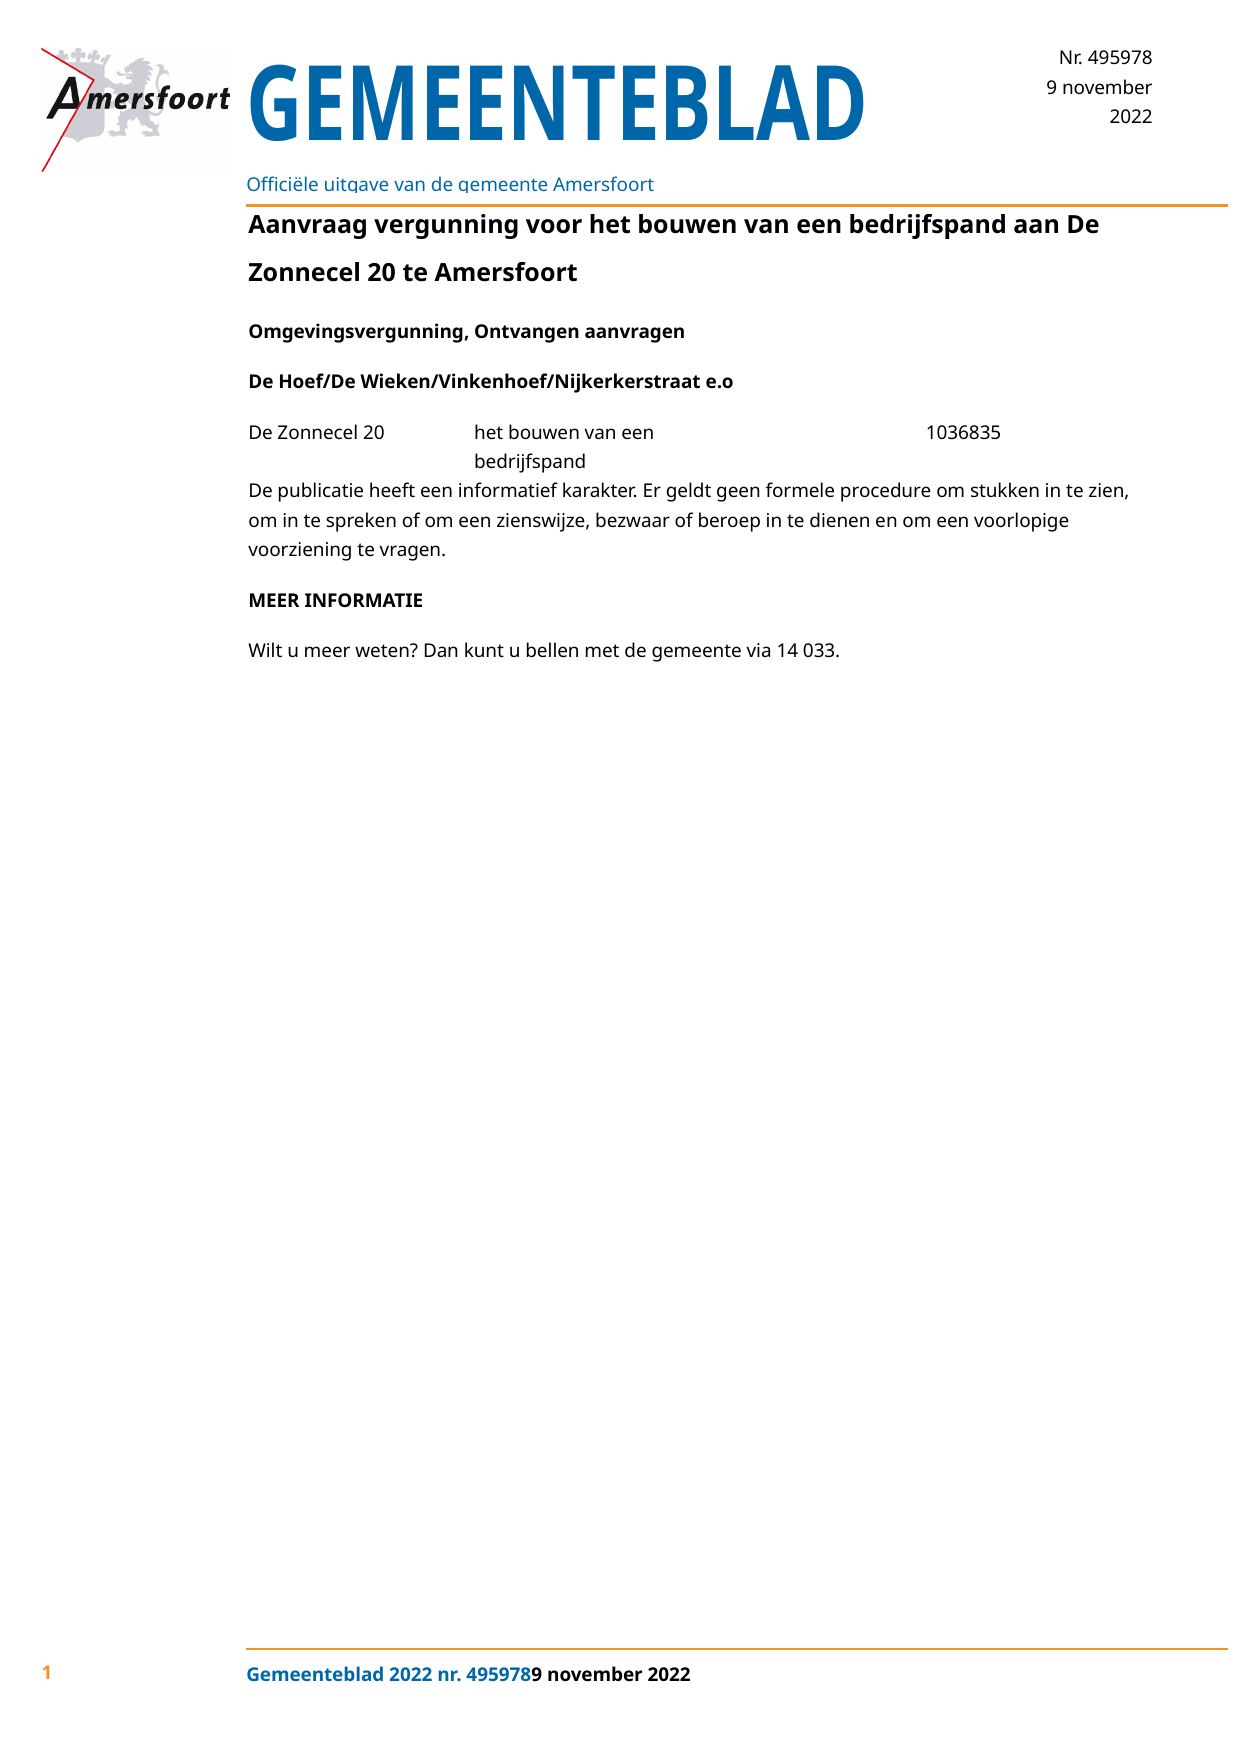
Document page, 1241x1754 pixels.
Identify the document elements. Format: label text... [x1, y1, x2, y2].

text Omgevingsvergunning, Ontvangen aanvragen [248, 318, 1152, 344]
text De Hoef/De Wieken/Vinkenhoef/Nijkerkerstraat e.o [248, 368, 1152, 394]
picture [41, 47, 231, 172]
text De publicatie heeft een informatief karakter. Er geldt geen formele procedure om stukken in te zien, om in te spreken of om een zienswijze, bezwaar of beroep in te dienen en om een voorlopige voorziening te vragen. [248, 477, 1152, 562]
text Wilt u meer weten? Dan kunt u bellen met de gemeente via 14 033. [248, 637, 1152, 663]
table_header het bouwen van een bedrijfspand [474, 419, 700, 474]
table_header [700, 419, 926, 474]
table_header 1036835 [926, 419, 1152, 474]
text Aanvraag vergunning voor het bouwen van een bedrijfspand aan De Zonnecel 20 te Amersfoort [248, 207, 1152, 288]
table_header De Zonnecel 20 [248, 419, 474, 474]
text MEER INFORMATIE [248, 587, 1152, 613]
